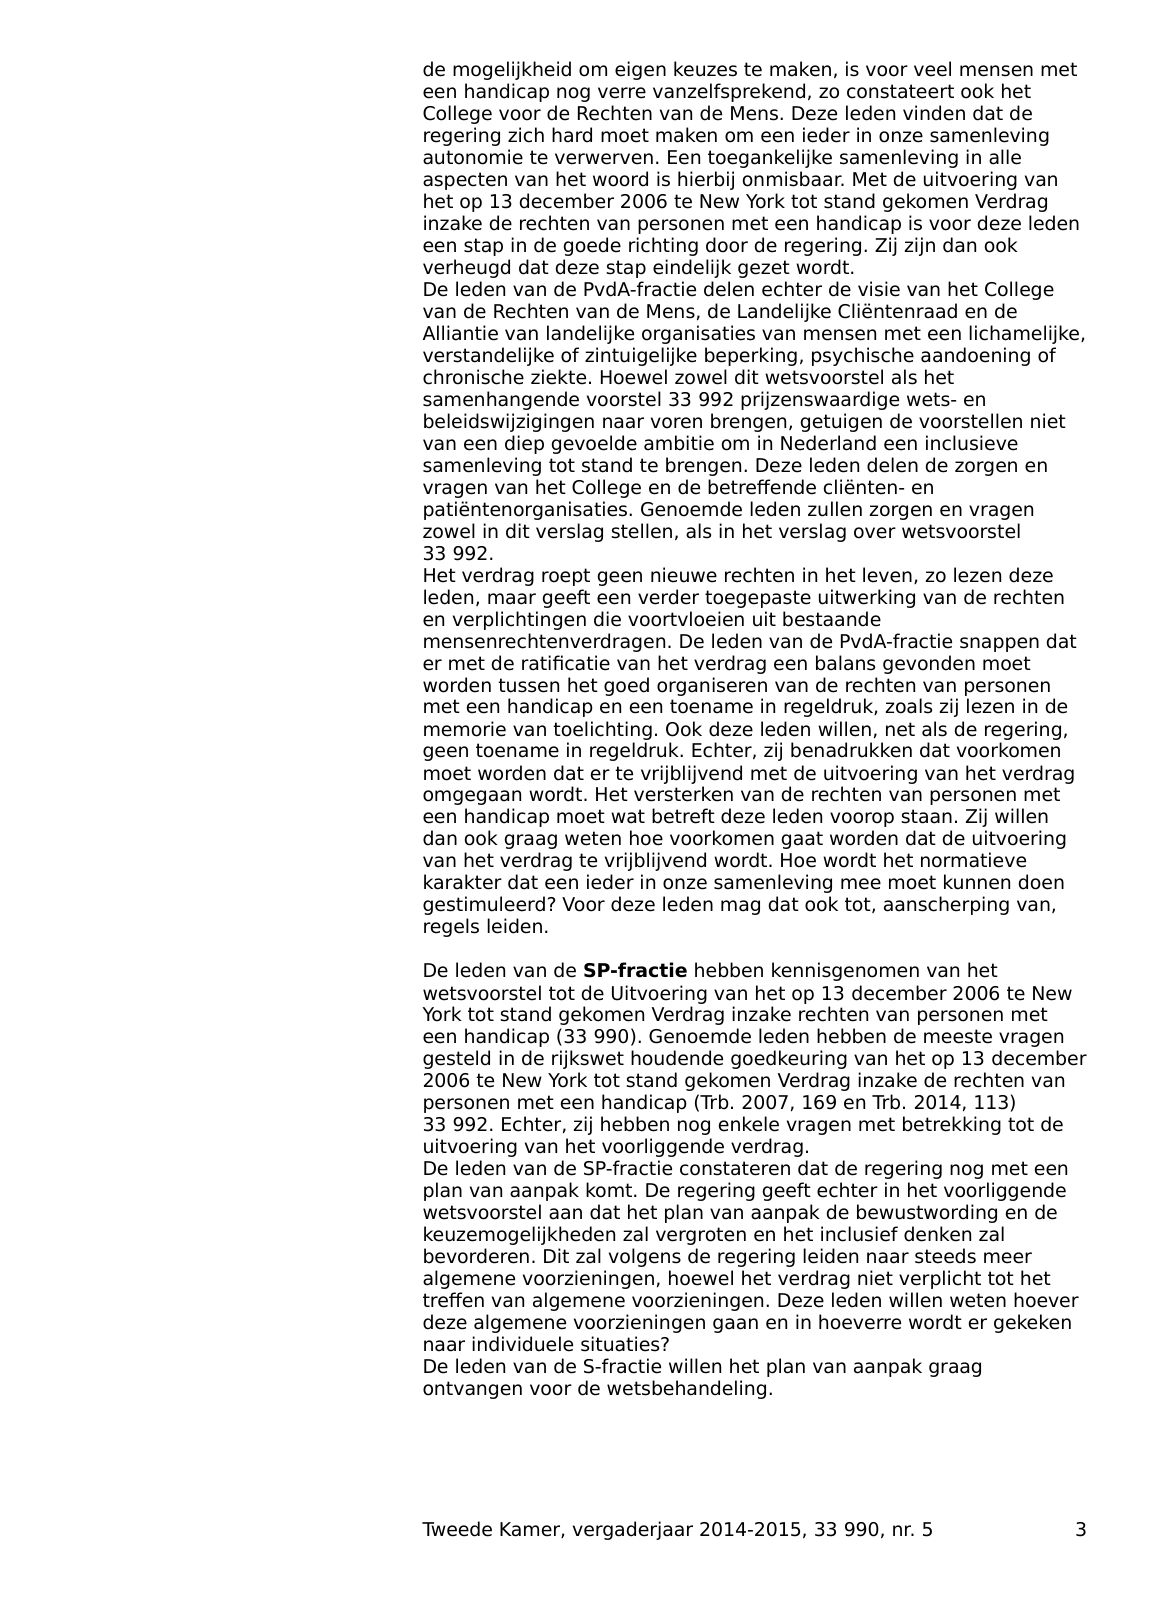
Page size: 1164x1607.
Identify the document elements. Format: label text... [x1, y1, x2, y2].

text De leden van de SP-fractie constateren dat de regering nog met een plan van aanpak komt. De regering geeft echter in het voorliggende wetsvoorstel aan dat het plan van aanpak de bewustwording en de keuzemogelijkheden zal vergroten en het inclusief denken zal bevorderen. Dit zal volgens de regering leiden naar steeds meer algemene voorzieningen, hoewel het verdrag niet verplicht tot het treffen van algemene voorzieningen. Deze leden willen weten hoever deze algemene voorzieningen gaan en in hoeverre wordt er gekeken naar individuele situaties? [422, 1158, 1087, 1356]
text De leden van de SP-fractie hebben kennisgenomen van het wetsvoorstel tot de Uitvoering van het op 13 december 2006 te New York tot stand gekomen Verdrag inzake rechten van personen met een handicap (33 990). Genoemde leden hebben de meeste vragen gesteld in de rijkswet houdende goedkeuring van het op 13 december 2006 te New York tot stand gekomen Verdrag inzake de rechten van personen met een handicap (Trb. 2007, 169 en Trb. 2014, 113) 33 992. Echter, zij hebben nog enkele vragen met betrekking tot de uitvoering van het voorliggende verdrag. [422, 960, 1087, 1158]
text De leden van de S-fractie willen het plan van aanpak graag ontvangen voor de wetsbehandeling. [422, 1356, 1087, 1400]
text Het verdrag roept geen nieuwe rechten in het leven, zo lezen deze leden, maar geeft een verder toegepaste uitwerking van de rechten en verplichtingen die voortvloeien uit bestaande mensenrechtenverdragen. De leden van de PvdA-fractie snappen dat er met de ratificatie van het verdrag een balans gevonden moet worden tussen het goed organiseren van de rechten van personen met een handicap en een toename in regeldruk, zoals zij lezen in de memorie van toelichting. Ook deze leden willen, net als de regering, geen toename in regeldruk. Echter, zij benadrukken dat voorkomen moet worden dat er te vrijblijvend met de uitvoering van het verdrag omgegaan wordt. Het versterken van de rechten van personen met een handicap moet wat betreft deze leden voorop staan. Zij willen dan ook graag weten hoe voorkomen gaat worden dat de uitvoering van het verdrag te vrijblijvend wordt. Hoe wordt het normatieve karakter dat een ieder in onze samenleving mee moet kunnen doen gestimuleerd? Voor deze leden mag dat ook tot, aanscherping van, regels leiden. [422, 564, 1087, 938]
text De leden van de PvdA-fractie delen echter de visie van het College van de Rechten van de Mens, de Landelijke Cliëntenraad en de Alliantie van landelijke organisaties van mensen met een lichamelijke, verstandelijke of zintuigelijke beperking, psychische aandoening of chronische ziekte. Hoewel zowel dit wetsvoorstel als het samenhangende voorstel 33 992 prijzenswaardige wets- en beleidswijzigingen naar voren brengen, getuigen de voorstellen niet van een diep gevoelde ambitie om in Nederland een inclusieve samenleving tot stand te brengen. Deze leden delen de zorgen en vragen van het College en de betreffende cliënten- en patiëntenorganisaties. Genoemde leden zullen zorgen en vragen zowel in dit verslag stellen, als in het verslag over wetsvoorstel 33 992. [422, 279, 1087, 564]
text de mogelijkheid om eigen keuzes te maken, is voor veel mensen met een handicap nog verre vanzelfsprekend, zo constateert ook het College voor de Rechten van de Mens. Deze leden vinden dat de regering zich hard moet maken om een ieder in onze samenleving autonomie te verwerven. Een toegankelijke samenleving in alle aspecten van het woord is hierbij onmisbaar. Met de uitvoering van het op 13 december 2006 te New York tot stand gekomen Verdrag inzake de rechten van personen met een handicap is voor deze leden een stap in de goede richting door de regering. Zij zijn dan ook verheugd dat deze stap eindelijk gezet wordt. [422, 59, 1087, 279]
